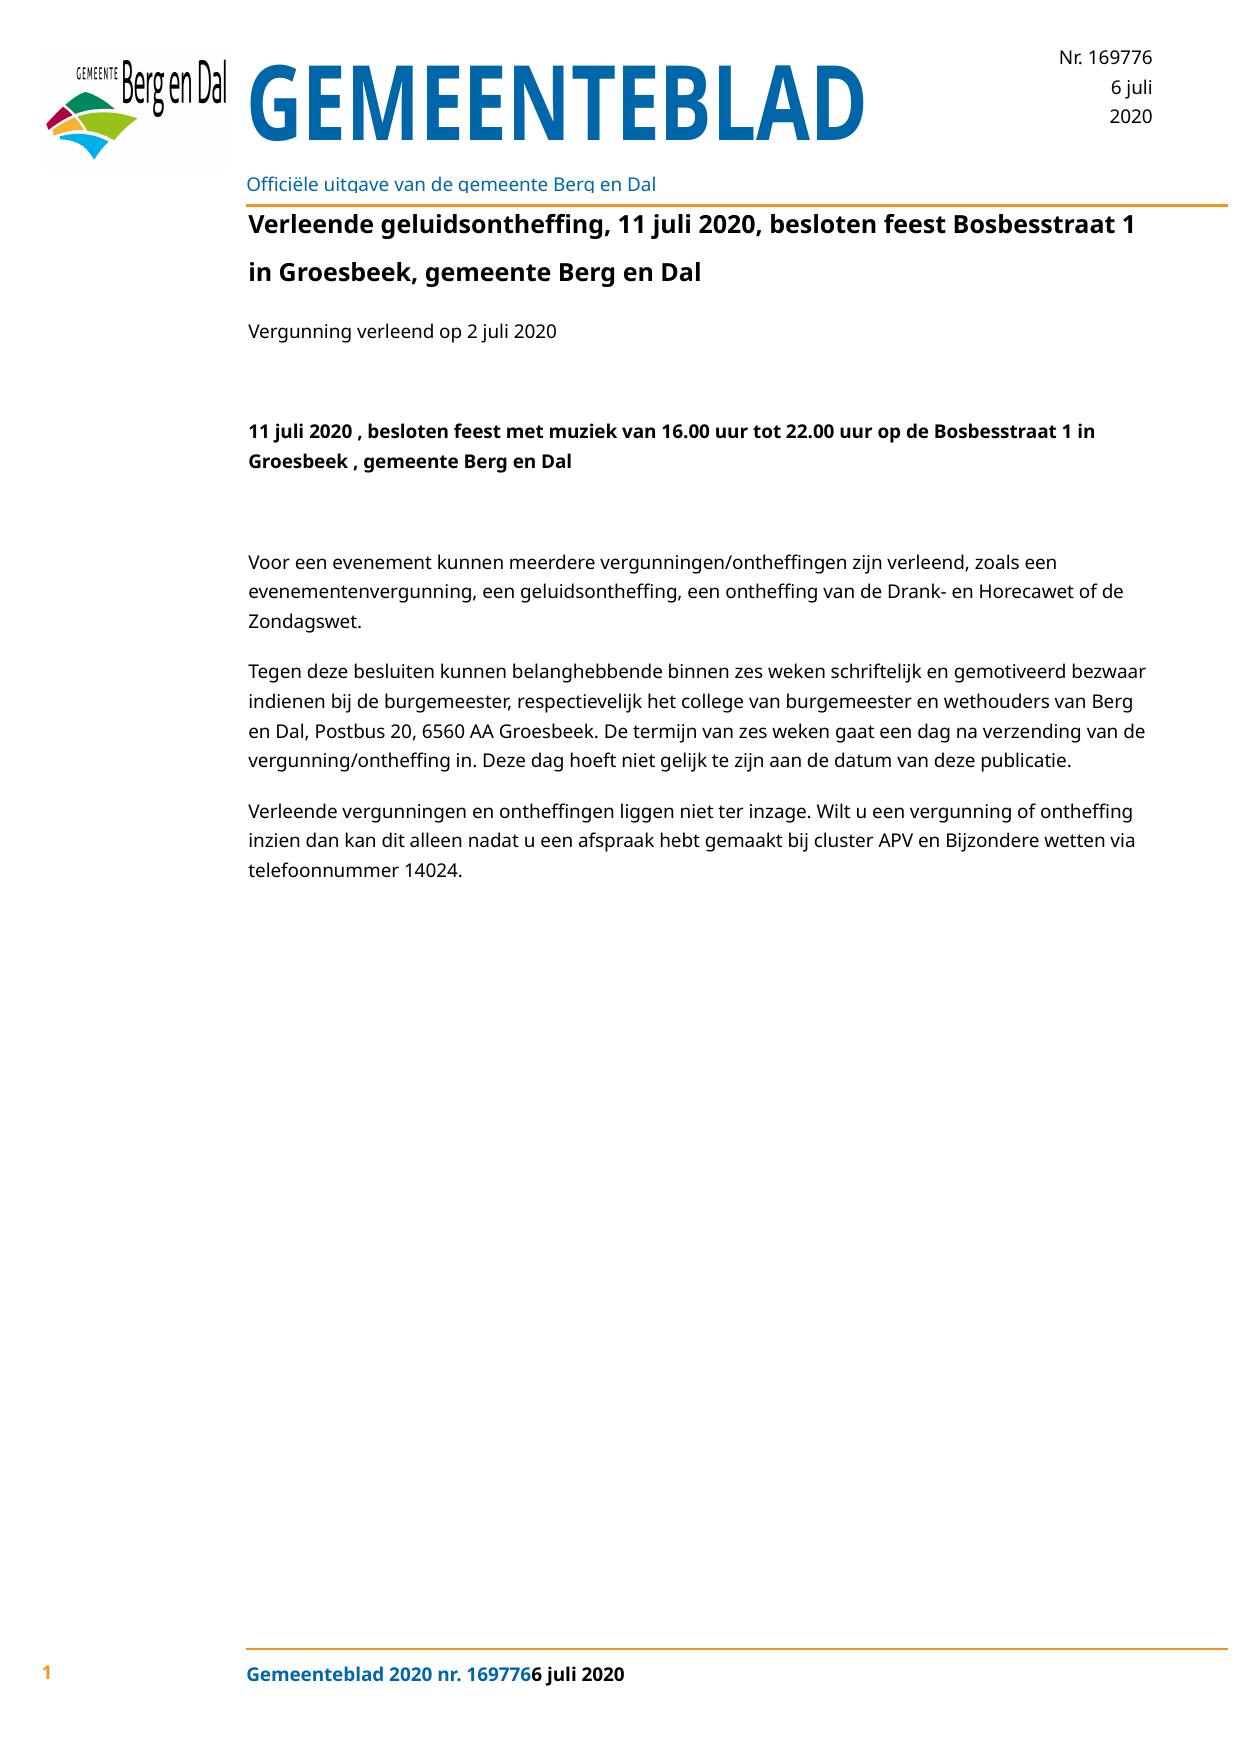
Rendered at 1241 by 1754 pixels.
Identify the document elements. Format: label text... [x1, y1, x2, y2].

text Tegen deze besluiten kunnen belanghebbende binnen zes weken schriftelijk en gemotiveerd bezwaar indienen bij de burgemeester, respectievelijk het college van burgemeester en wethouders van Berg en Dal, Postbus 20, 6560 AA Groesbeek. De termijn van zes weken gaat een dag na verzending van de vergunning/ontheffing in. Deze dag hoeft niet gelijk te zijn aan de datum van deze publicatie. [248, 659, 1152, 773]
text Voor een evenement kunnen meerdere vergunningen/ontheffingen zijn verleend, zoals een evenementenvergunning, een geluidsontheffing, een ontheffing van de Drank- en Horecawet of de Zondagswet. [248, 549, 1152, 634]
text Vergunning verleend op 2 juli 2020 [248, 318, 1152, 344]
text Verleende geluidsontheffing, 11 juli 2020, besloten feest Bosbesstraat 1 in Groesbeek, gemeente Berg en Dal [248, 207, 1152, 288]
text 11 juli 2020 , besloten feest met muziek van 16.00 uur tot 22.00 uur op de Bosbesstraat 1 in Groesbeek , gemeente Berg en Dal [248, 419, 1152, 474]
text Verleende vergunningen en ontheffingen liggen niet ter inzage. Wilt u een vergunning of ontheffing inzien dan kan dit alleen nadat u een afspraak hebt gemaakt bij cluster APV en Bijzondere wetten via telefoonnummer 14024. [248, 798, 1152, 883]
picture [41, 47, 231, 172]
